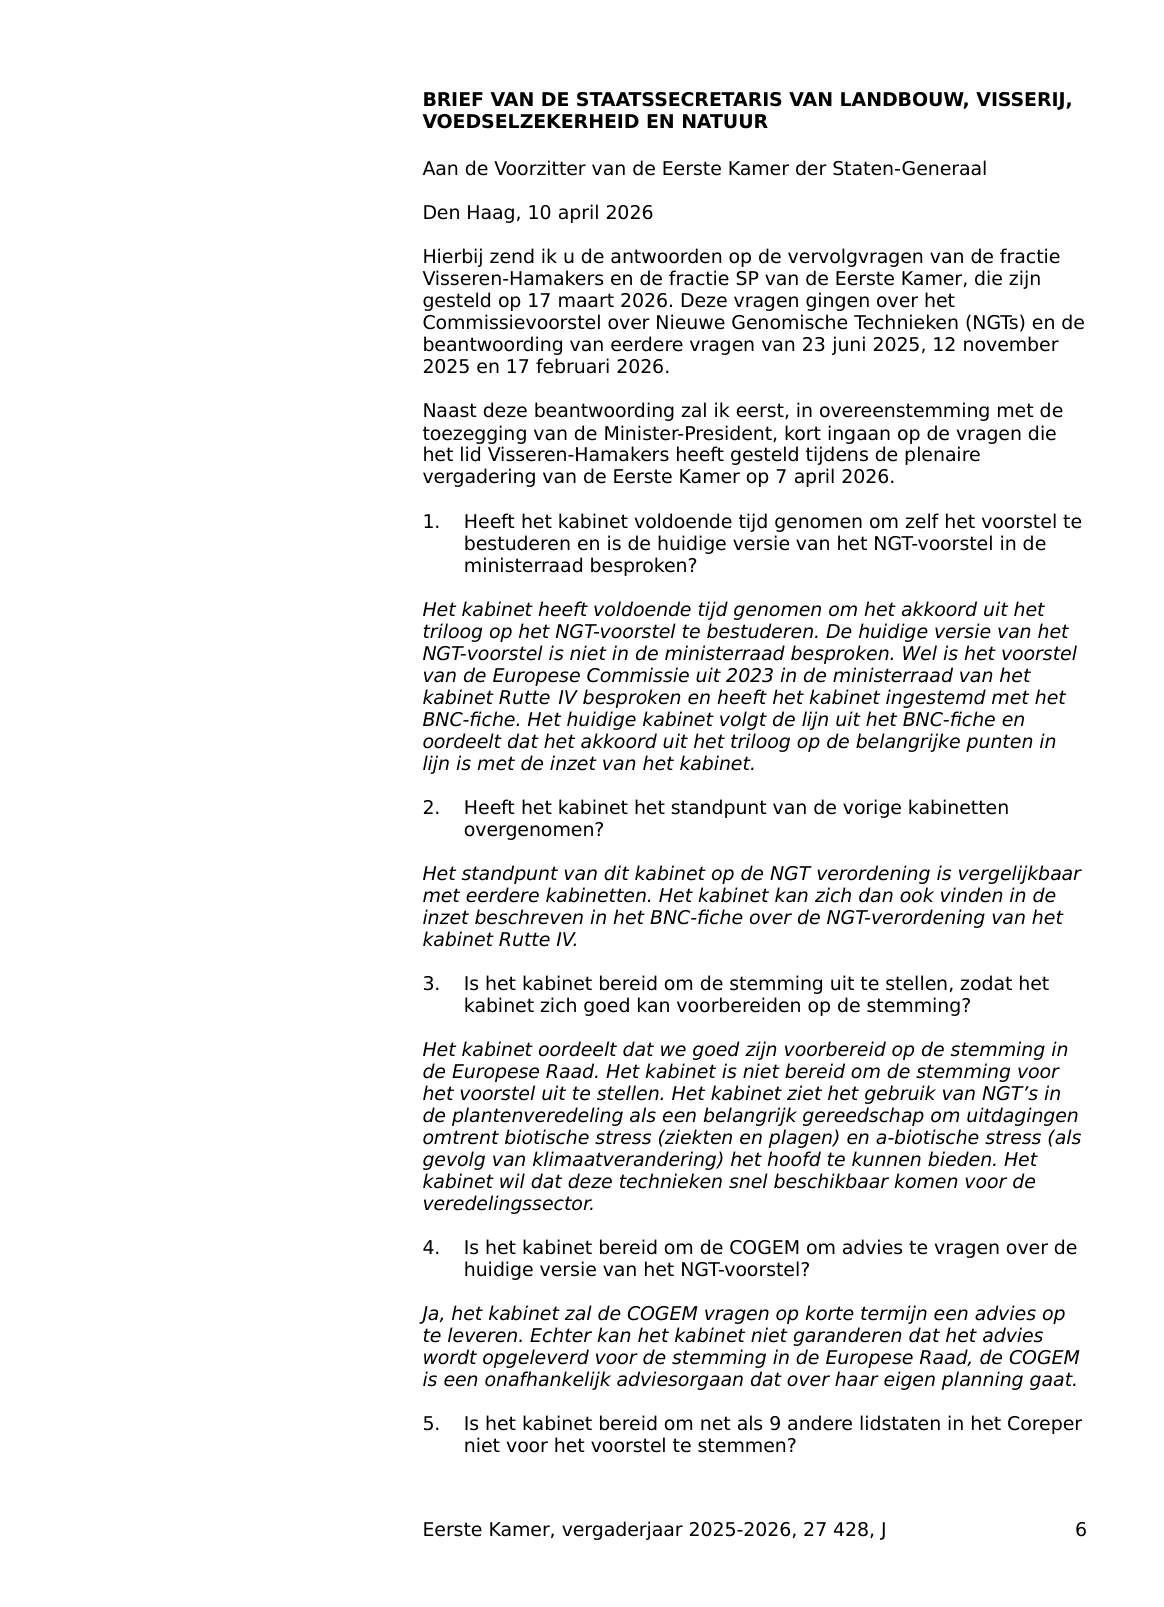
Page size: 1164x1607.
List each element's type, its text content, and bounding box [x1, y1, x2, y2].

text 5. Is het kabinet bereid om net als 9 andere lidstaten in het Coreper niet voor het voorstel te stemmen? [422, 1413, 1087, 1457]
subtitle BRIEF VAN DE STAATSSECRETARIS VAN LANDBOUW, VISSERIJ, VOEDSELZEKERHEID EN NATUUR [422, 89, 1087, 133]
text Naast deze beantwoording zal ik eerst, in overeenstemming met de toezegging van de Minister-President, kort ingaan op de vragen die het lid Visseren-Hamakers heeft gesteld tijdens de plenaire vergadering van de Eerste Kamer op 7 april 2026. [422, 400, 1087, 488]
text Het kabinet oordeelt dat we goed zijn voorbereid op de stemming in de Europese Raad. Het kabinet is niet bereid om de stemming voor het voorstel uit te stellen. Het kabinet ziet het gebruik van NGT’s in de plantenveredeling als een belangrijk gereedschap om uitdagingen omtrent biotische stress (ziekten en plagen) en a-biotische stress (als gevolg van klimaatverandering) het hoofd te kunnen bieden. Het kabinet wil dat deze technieken snel beschikbaar komen voor de veredelingssector. [422, 1039, 1087, 1215]
text Den Haag, 10 april 2026 [422, 202, 1087, 224]
text Aan de Voorzitter van de Eerste Kamer der Staten-Generaal [422, 158, 1087, 180]
text 1. Heeft het kabinet voldoende tijd genomen om zelf het voorstel te bestuderen en is de huidige versie van het NGT-voorstel in de ministerraad besproken? [422, 511, 1087, 576]
text Ja, het kabinet zal de COGEM vragen op korte termijn een advies op te leveren. Echter kan het kabinet niet garanderen dat het advies wordt opgeleverd voor de stemming in de Europese Raad, de COGEM is een onafhankelijk adviesorgaan dat over haar eigen planning gaat. [422, 1303, 1087, 1391]
text 4. Is het kabinet bereid om de COGEM om advies te vragen over de huidige versie van het NGT-voorstel? [422, 1237, 1087, 1281]
text 2. Heeft het kabinet het standpunt van de vorige kabinetten overgenomen? [422, 797, 1087, 841]
text Het standpunt van dit kabinet op de NGT verordening is vergelijkbaar met eerdere kabinetten. Het kabinet kan zich dan ook vinden in de inzet beschreven in het BNC-fiche over de NGT-verordening van het kabinet Rutte IV. [422, 863, 1087, 951]
text Het kabinet heeft voldoende tijd genomen om het akkoord uit het triloog op het NGT-voorstel te bestuderen. De huidige versie van het NGT-voorstel is niet in de ministerraad besproken. Wel is het voorstel van de Europese Commissie uit 2023 in de ministerraad van het kabinet Rutte IV besproken en heeft het kabinet ingestemd met het BNC-fiche. Het huidige kabinet volgt de lijn uit het BNC-fiche en oordeelt dat het akkoord uit het triloog op de belangrijke punten in lijn is met de inzet van het kabinet. [422, 599, 1087, 774]
text Hierbij zend ik u de antwoorden op de vervolgvragen van de fractie Visseren-Hamakers en de fractie SP van de Eerste Kamer, die zijn gesteld op 17 maart 2026. Deze vragen gingen over het Commissievoorstel over Nieuwe Genomische Technieken (NGTs) en de beantwoording van eerdere vragen van 23 juni 2025, 12 november 2025 en 17 februari 2026. [422, 246, 1087, 378]
text 3. Is het kabinet bereid om de stemming uit te stellen, zodat het kabinet zich goed kan voorbereiden op de stemming? [422, 973, 1087, 1017]
